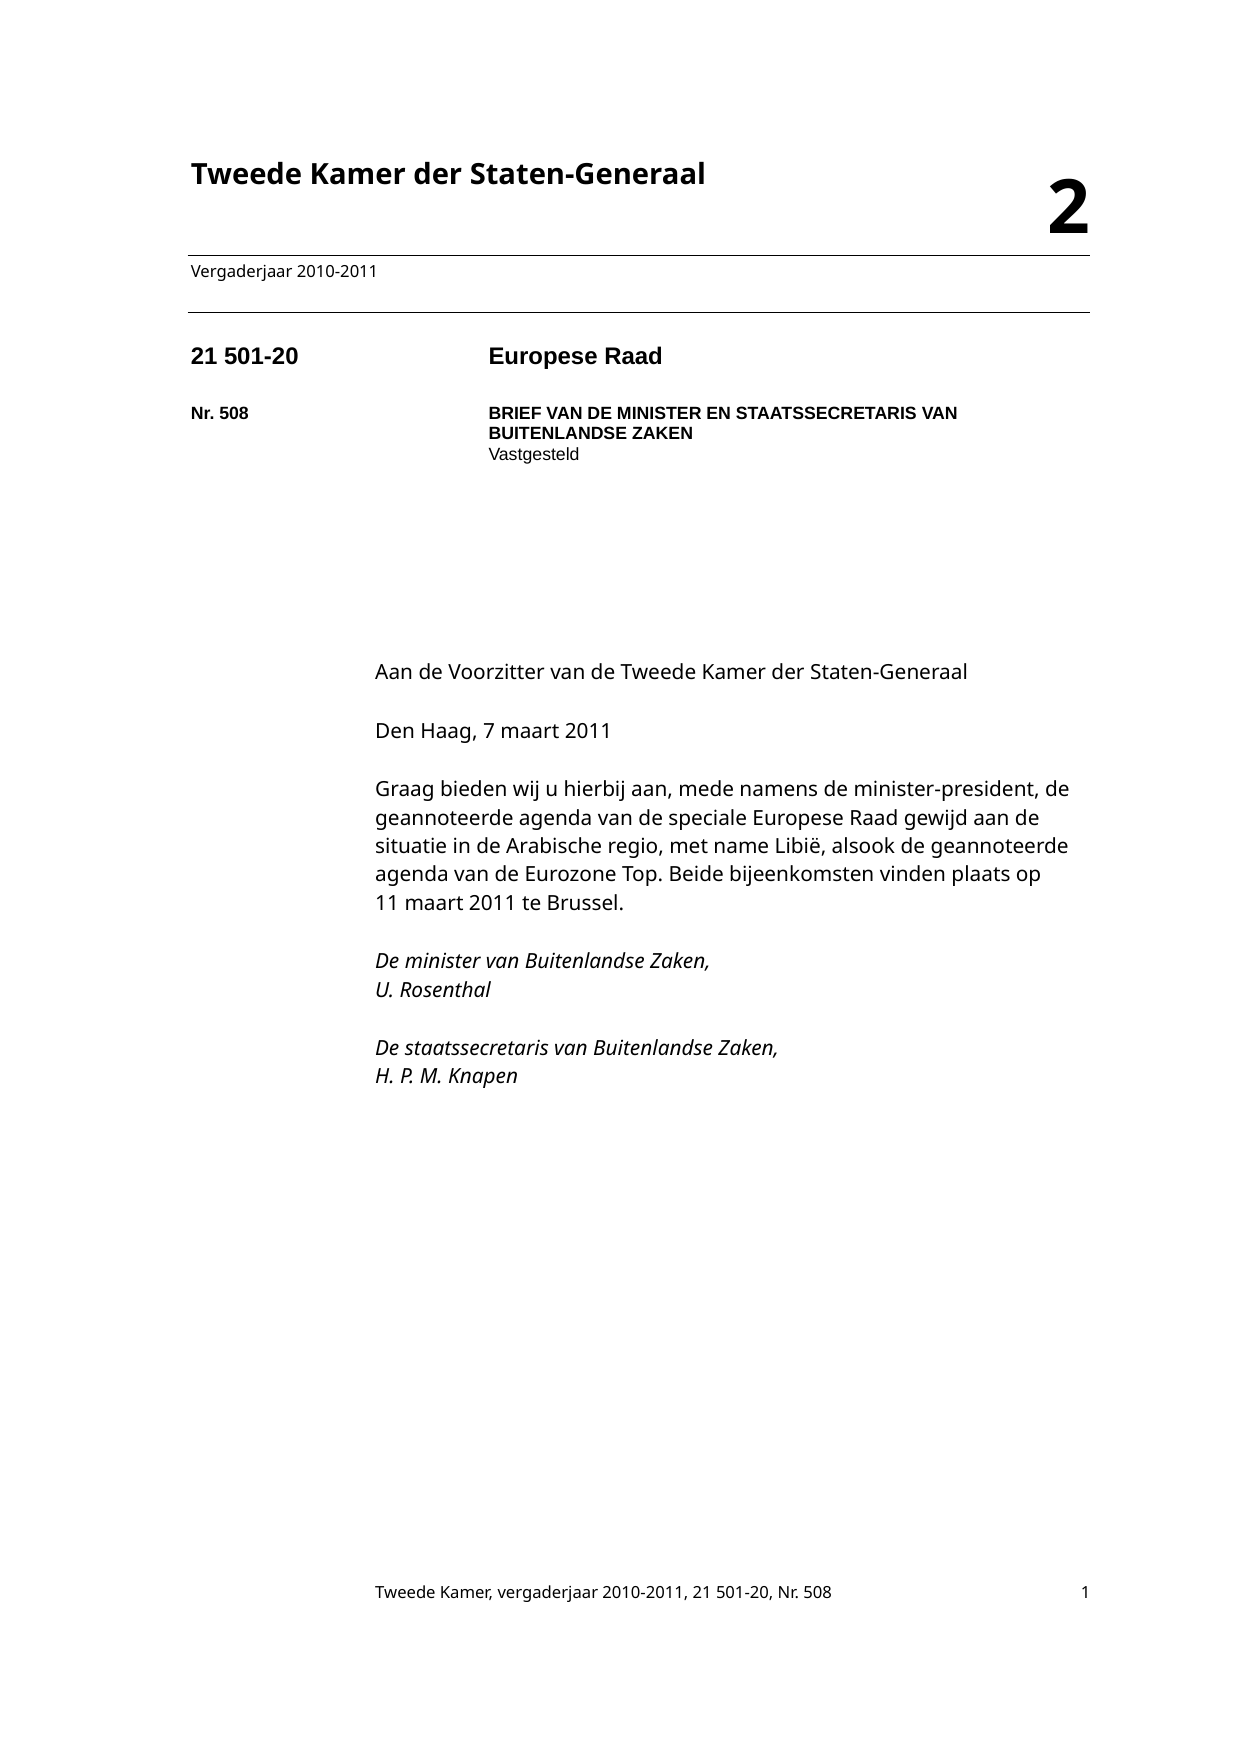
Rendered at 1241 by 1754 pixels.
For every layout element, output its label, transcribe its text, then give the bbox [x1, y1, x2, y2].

table_cell [485, 313, 1090, 339]
text U. Rosenthal [375, 975, 1090, 1003]
table_cell BRIEF VAN DE MINISTER EN STAATSSECRETARIS VAN BUITENLANDSE ZAKEN Vastgesteld [485, 399, 1090, 539]
table_cell 21 501-20 [188, 339, 485, 399]
text H. P. M. Knapen [375, 1062, 1090, 1090]
text De staatssecretaris van Buitenlandse Zaken, [375, 1033, 1090, 1062]
table_cell Nr. 508 [188, 399, 485, 539]
table_header 2 [910, 150, 1090, 255]
table_cell [485, 256, 1090, 312]
table_cell Europese Raad [485, 339, 1090, 399]
text De minister van Buitenlandse Zaken, [375, 946, 1090, 975]
table_cell Vergaderjaar 2010-2011 [188, 256, 485, 312]
text Den Haag, 7 maart 2011 [375, 716, 1090, 744]
table_cell [188, 313, 485, 339]
table_header Tweede Kamer der Staten-Generaal [188, 150, 909, 255]
text Aan de Voorzitter van de Tweede Kamer der Staten-Generaal [375, 657, 1090, 686]
text Graag bieden wij u hierbij aan, mede namens de minister-president, de geannoteerde agenda van de speciale Europese Raad gewijd aan de situatie in de Arabische regio, met name Libië, alsook de geannoteerde agenda van de Eurozone Top. Beide bijeenkomsten vinden plaats op 11 maart 2011 te Brussel. [375, 774, 1090, 916]
